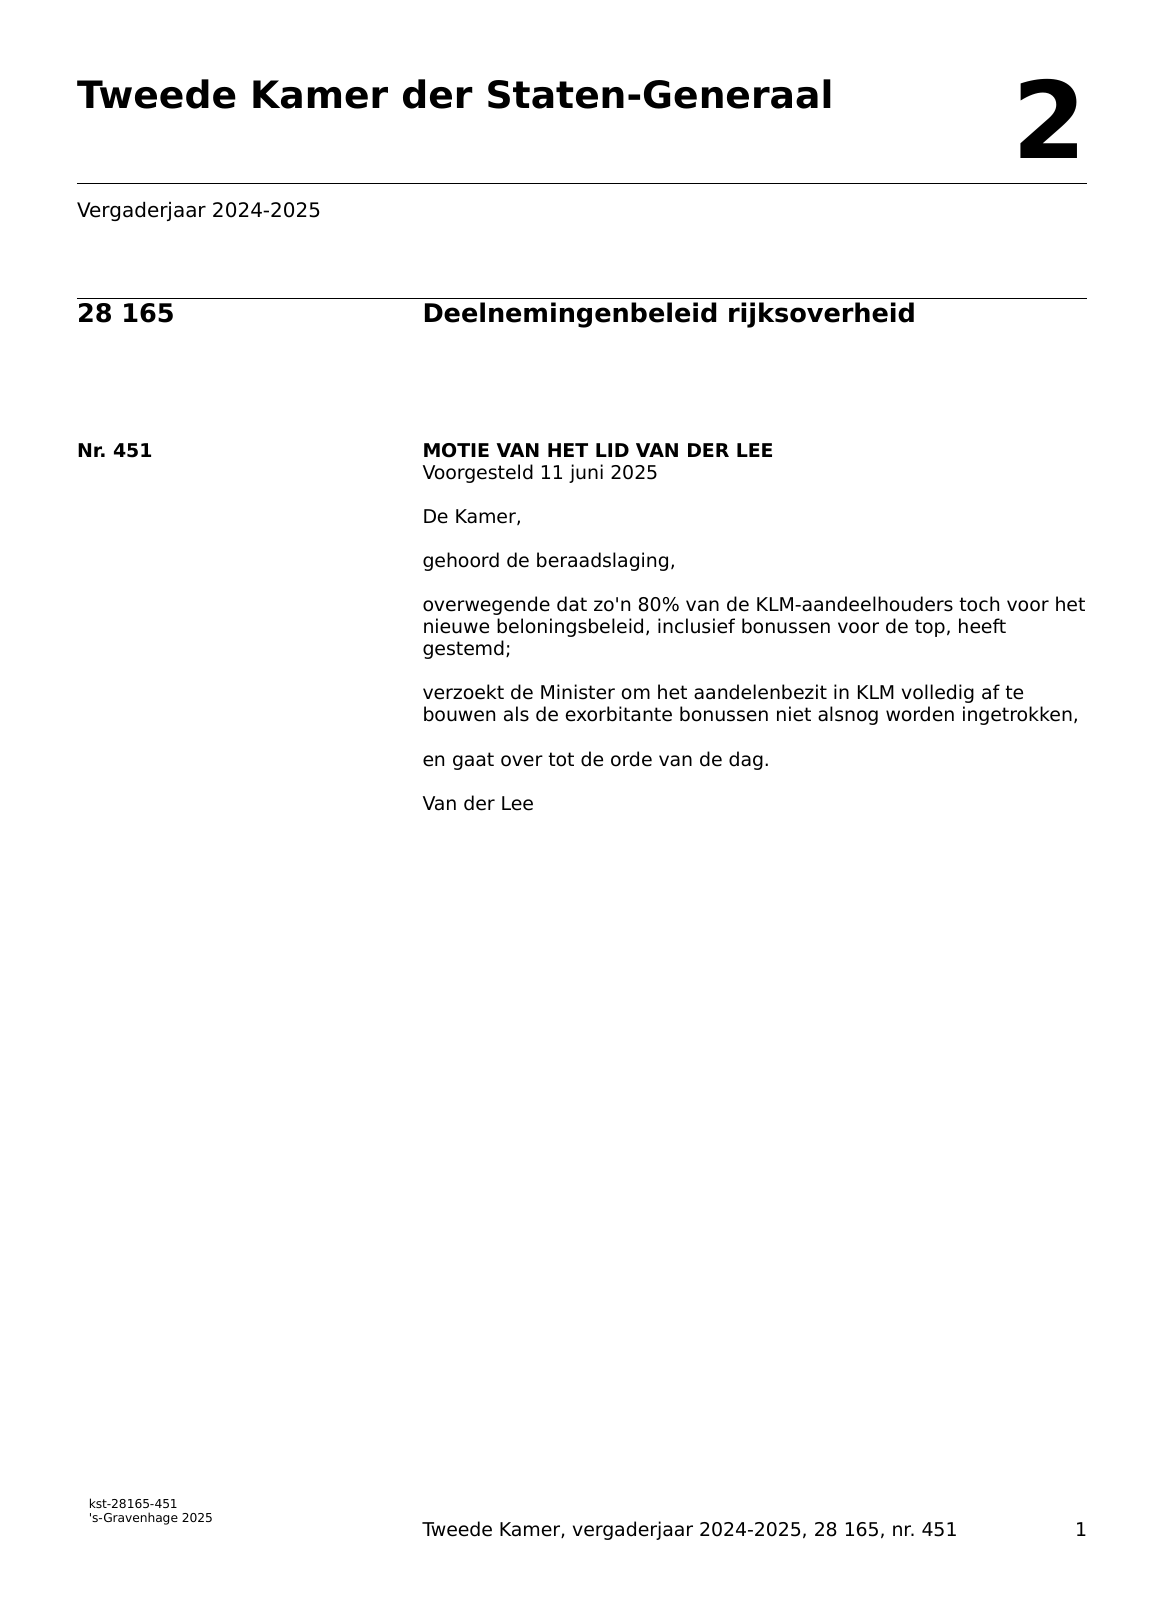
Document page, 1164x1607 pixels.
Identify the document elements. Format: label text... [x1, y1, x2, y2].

text en gaat over tot de orde van de dag. [422, 748, 1087, 770]
table_header Tweede Kamer der Staten-Generaal [77, 59, 886, 183]
subtitle 28 165 Deelnemingenbeleid rijksoverheid [77, 299, 1087, 329]
text verzoekt de Minister om het aandelenbezit in KLM volledig af te bouwen als de exorbitante bonussen niet alsnog worden ingetrokken, [422, 682, 1087, 726]
text De Kamer, [422, 506, 1087, 528]
text kst-28165-451 [88, 1497, 323, 1511]
table_cell Vergaderjaar 2024-2025 [77, 184, 1087, 298]
text Voorgesteld 11 juni 2025 [422, 462, 1087, 484]
table_header 2 [886, 59, 1087, 183]
text Van der Lee [422, 793, 1087, 814]
text 's-Gravenhage 2025 [88, 1511, 323, 1525]
text gehoord de beraadslaging, [422, 550, 1087, 572]
text overwegende dat zo'n 80% van de KLM-aandeelhouders toch voor het nieuwe beloningsbeleid, inclusief bonussen voor de top, heeft gestemd; [422, 594, 1087, 660]
subtitle Nr. 451 MOTIE VAN HET LID VAN DER LEE [77, 440, 1087, 462]
